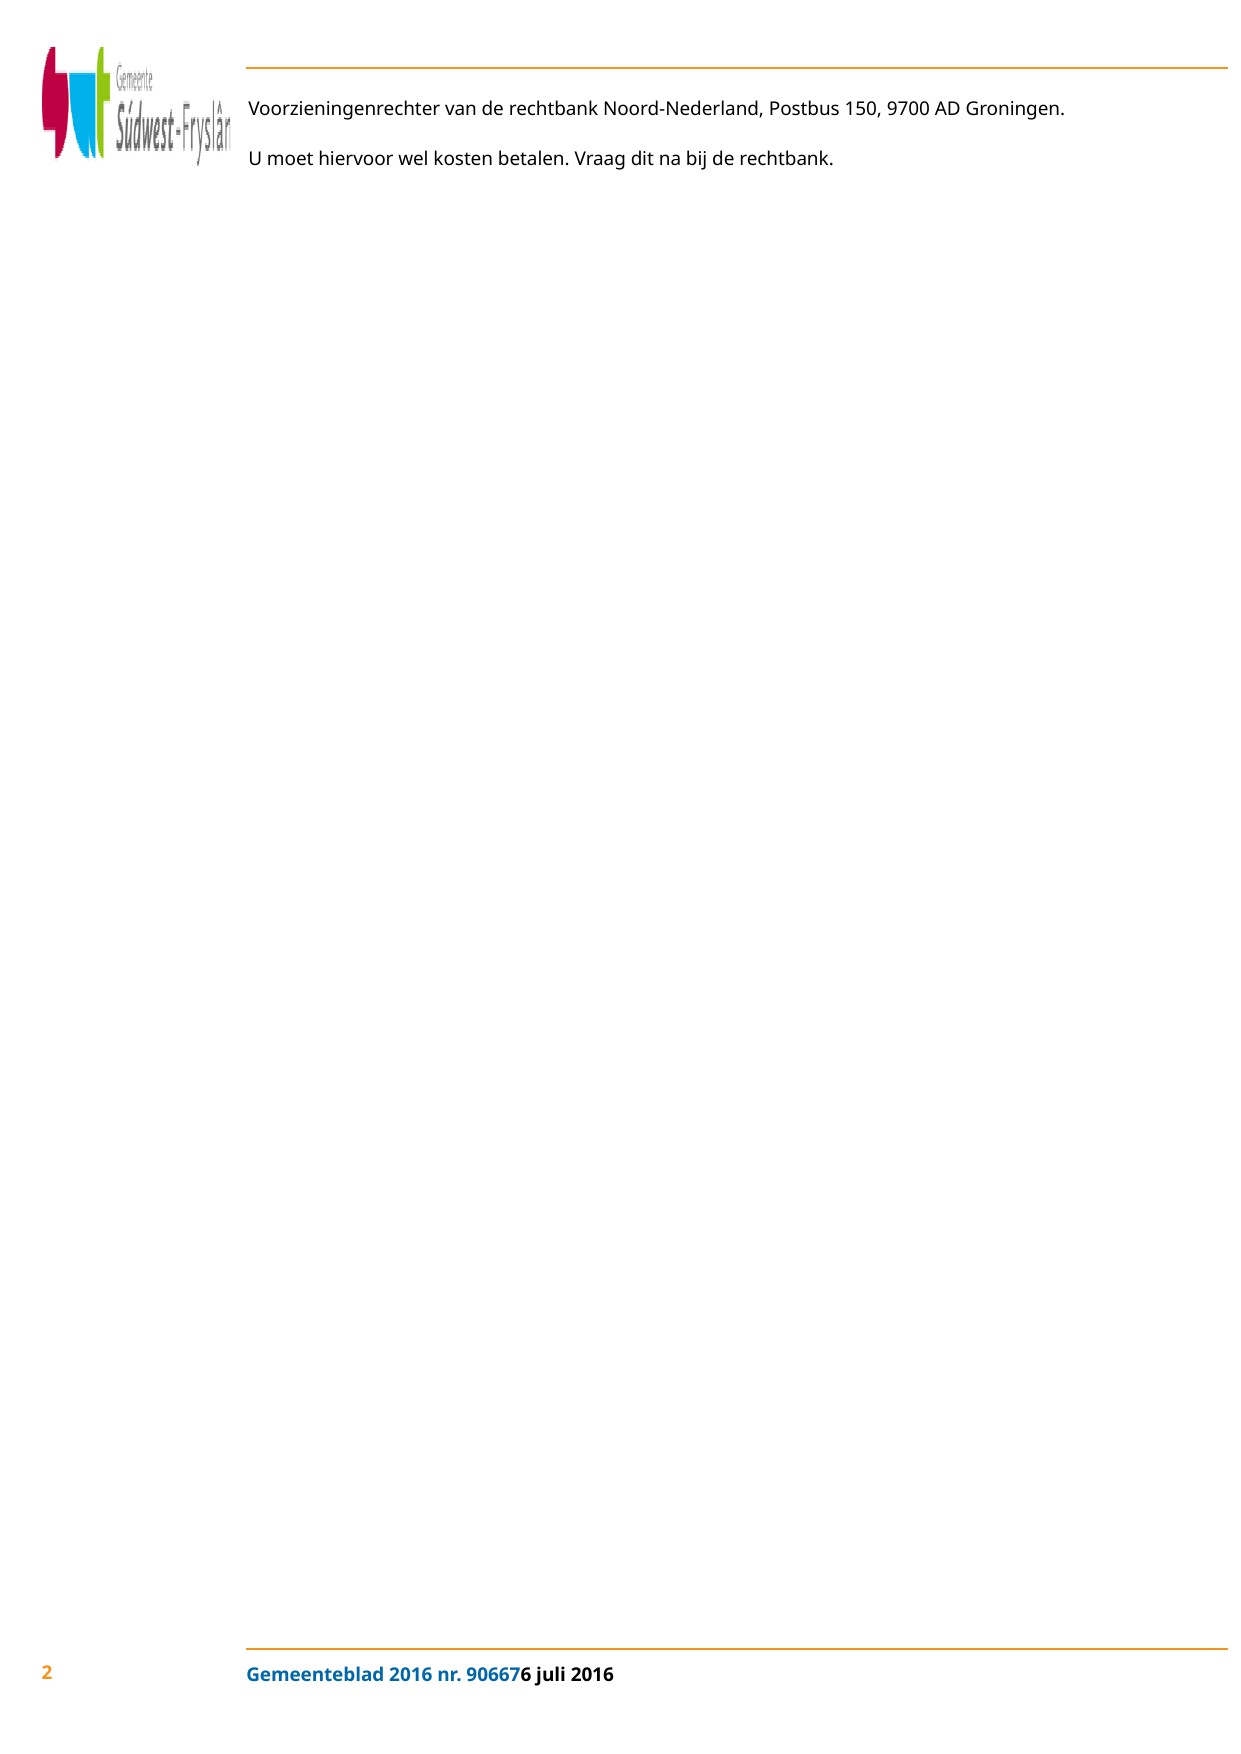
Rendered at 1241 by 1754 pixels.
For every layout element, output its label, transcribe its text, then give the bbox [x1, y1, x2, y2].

text Voorzieningenrechter van de rechtbank Noord-Nederland, Postbus 150, 9700 AD Groningen. [248, 95, 1152, 121]
picture [41, 47, 231, 172]
text U moet hiervoor wel kosten betalen. Vraag dit na bij de rechtbank. [248, 145, 1152, 171]
